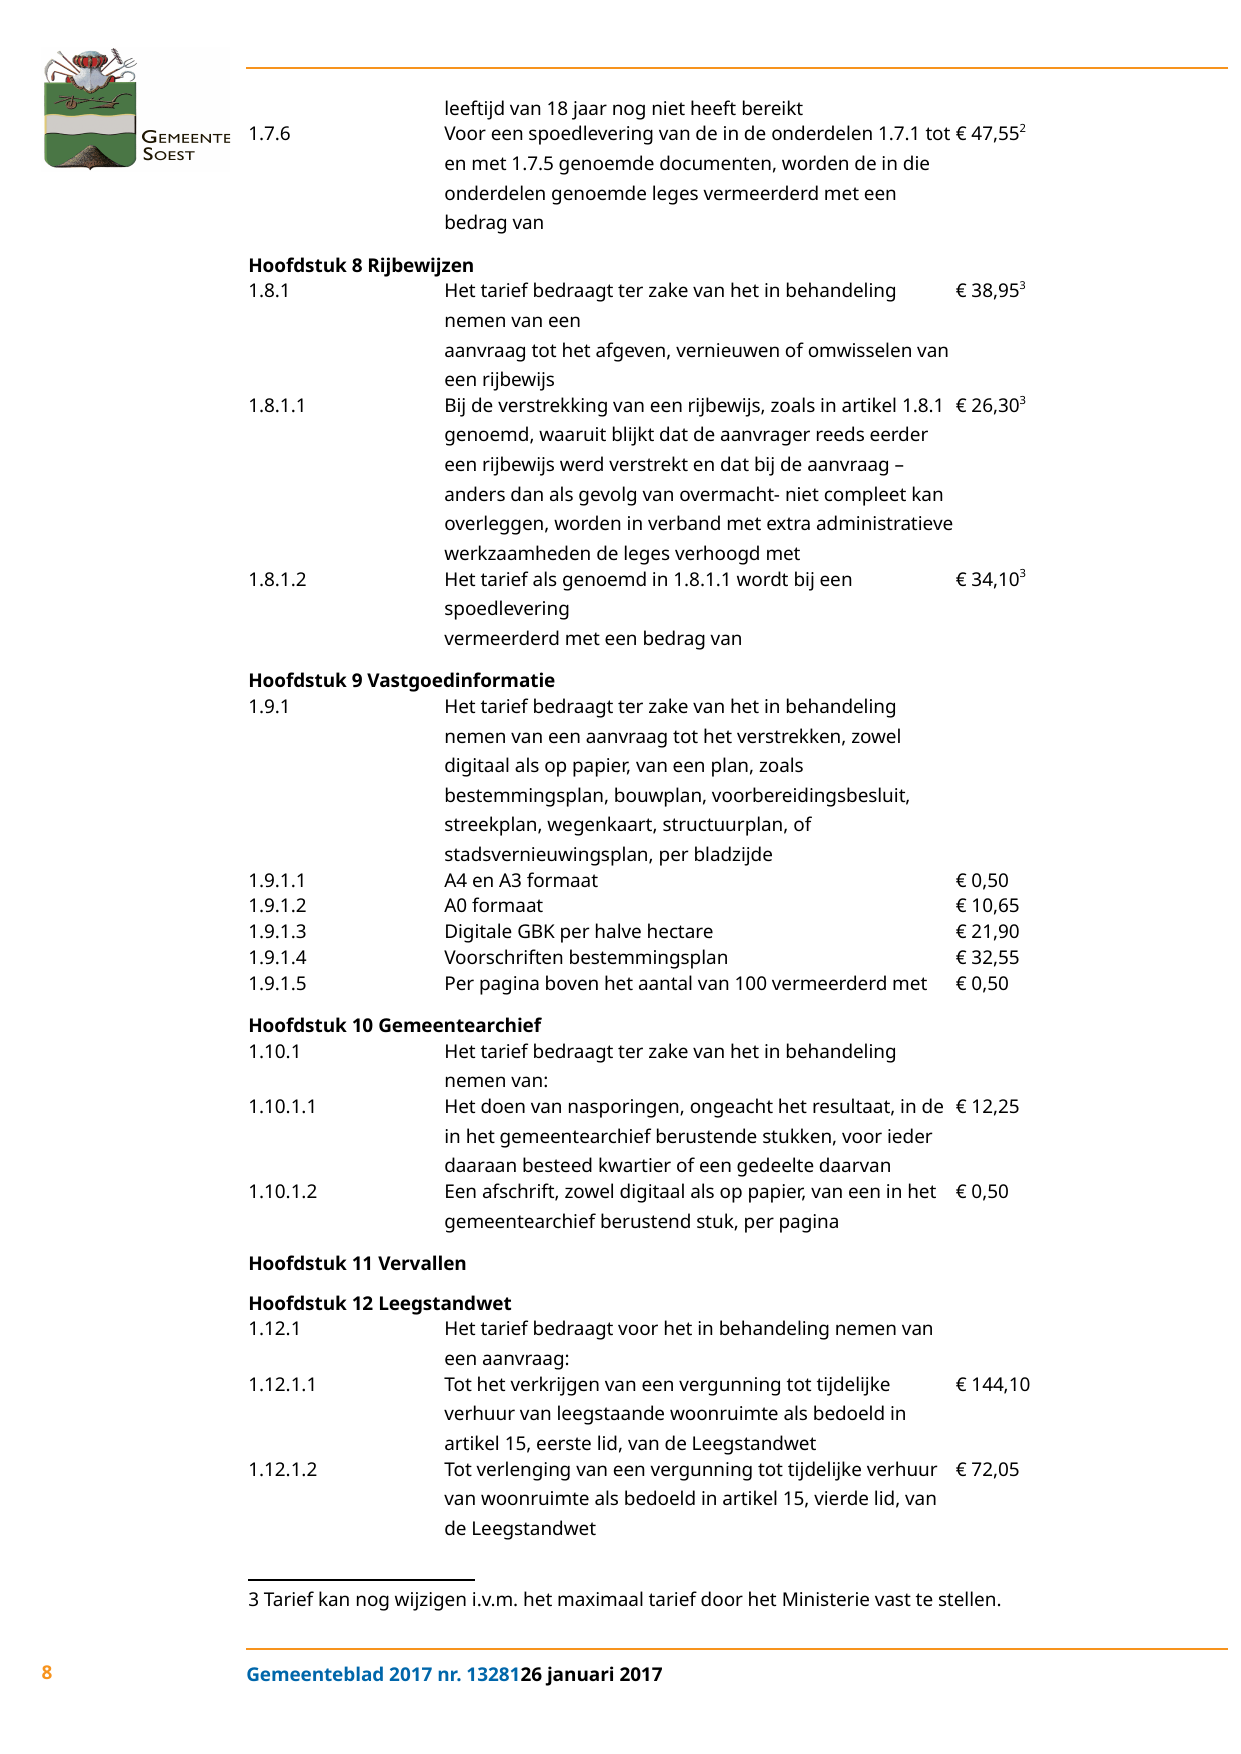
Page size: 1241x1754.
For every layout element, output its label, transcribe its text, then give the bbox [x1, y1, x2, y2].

table_cell € 144,10 [956, 1371, 1152, 1456]
table_cell 1.9.1.2 [248, 893, 444, 918]
table_cell 1.8.1.1 [248, 392, 444, 566]
table_cell A0 formaat [444, 893, 956, 918]
table_cell € 0,50 [956, 1178, 1152, 1234]
table_cell Per pagina boven het aantal van 100 vermeerderd met [444, 970, 956, 996]
table_cell Voor een spoedlevering van de in de onderdelen 1.7.1 tot en met 1.7.5 genoemde documenten, worden de in die onderdelen genoemde leges vermeerderd met een bedrag van [444, 121, 956, 235]
table_cell Digitale GBK per halve hectare [444, 918, 956, 944]
table_cell € 0,50 [956, 867, 1152, 893]
table_cell € 32,55 [956, 944, 1152, 970]
table_cell Een afschrift, zowel digitaal als op papier, van een in het gemeentearchief berustend stuk, per pagina [444, 1178, 956, 1234]
table_cell 1.10.1.2 [248, 1178, 444, 1234]
table_cell Tot het verkrijgen van een vergunning tot tijdelijke verhuur van leegstaande woonruimte als bedoeld in artikel 15, eerste lid, van de Leegstandwet [444, 1371, 956, 1456]
table_header € 38,95 [956, 278, 1152, 392]
table_cell € 0,50 [956, 970, 1152, 996]
text Hoofdstuk 10 Gemeentearchief [248, 1012, 1152, 1038]
table_header [956, 1316, 1152, 1371]
table_header 1.9.1 [248, 693, 444, 867]
table_cell € 72,05 [956, 1456, 1152, 1541]
table_cell 1.8.1.2 [248, 566, 444, 651]
table_cell leeftijd van 18 jaar nog niet heeft bereikt [444, 95, 956, 121]
text Hoofdstuk 9 Vastgoedinformatie [248, 667, 1152, 693]
table_header [956, 693, 1152, 867]
table_header Het tarief bedraagt ter zake van het in behandeling nemen van: [444, 1038, 956, 1093]
table_cell € 47,552 [956, 121, 1152, 235]
text Hoofdstuk 12 Leegstandwet [248, 1290, 1152, 1315]
table_header 1.12.1 [248, 1316, 444, 1371]
table_cell 1.9.1.1 [248, 867, 444, 893]
table_cell € 10,65 [956, 893, 1152, 918]
text Hoofdstuk 8 Rijbewijzen [248, 252, 1152, 277]
table_cell € 21,90 [956, 918, 1152, 944]
table_cell Het tarief als genoemd in 1.8.1.1 wordt bij een spoedlevering vermeerderd met een bedrag van [444, 566, 956, 651]
table_cell € 26,303 [956, 392, 1152, 566]
table_cell [248, 95, 444, 121]
table_cell Tot verlenging van een vergunning tot tijdelijke verhuur van woonruimte als bedoeld in artikel 15, vierde lid, van de Leegstandwet [444, 1456, 956, 1541]
table_header Het tarief bedraagt voor het in behandeling nemen van een aanvraag: [444, 1316, 956, 1371]
picture [41, 47, 231, 172]
table_header 1.10.1 [248, 1038, 444, 1093]
table_header [956, 1038, 1152, 1093]
table_cell [956, 95, 1152, 121]
table_cell 1.9.1.5 [248, 970, 444, 996]
table_header Het tarief bedraagt ter zake van het in behandeling nemen van een aanvraag tot het verstrekken, zowel digitaal als op papier, van een plan, zoals bestemmingsplan, bouwplan, voorbereidingsbesluit, streekplan, wegenkaart, structuurplan, of stadsvernieuwingsplan, per bladzijde [444, 693, 956, 867]
table_cell 1.10.1.1 [248, 1094, 444, 1178]
table_cell € 34,103 [956, 566, 1152, 651]
table_cell A4 en A3 formaat [444, 867, 956, 893]
table_cell 1.9.1.4 [248, 944, 444, 970]
text Hoofdstuk 11 Vervallen [248, 1250, 1152, 1276]
table_cell Voorschriften bestemmingsplan [444, 944, 956, 970]
table_header Het tarief bedraagt ter zake van het in behandeling nemen van een aanvraag tot het afgeven, vernieuwen of omwisselen van een rijbewijs [444, 278, 956, 392]
table_cell Het doen van nasporingen, ongeacht het resultaat, in de in het gemeentearchief berustende stukken, voor ieder daaraan besteed kwartier of een gedeelte daarvan [444, 1094, 956, 1178]
table_cell 1.12.1.1 [248, 1371, 444, 1456]
table_cell 1.9.1.3 [248, 918, 444, 944]
table_header 1.8.1 [248, 278, 444, 392]
table_cell Bij de verstrekking van een rijbewijs, zoals in artikel 1.8.1 genoemd, waaruit blijkt dat de aanvrager reeds eerder een rijbewijs werd verstrekt en dat bij de aanvraag –anders dan als gevolg van overmacht- niet compleet kan overleggen, worden in verband met extra administratieve werkzaamheden de leges verhoogd met [444, 392, 956, 566]
table_cell 1.7.6 [248, 121, 444, 235]
table_cell € 12,25 [956, 1094, 1152, 1178]
table_cell 1.12.1.2 [248, 1456, 444, 1541]
